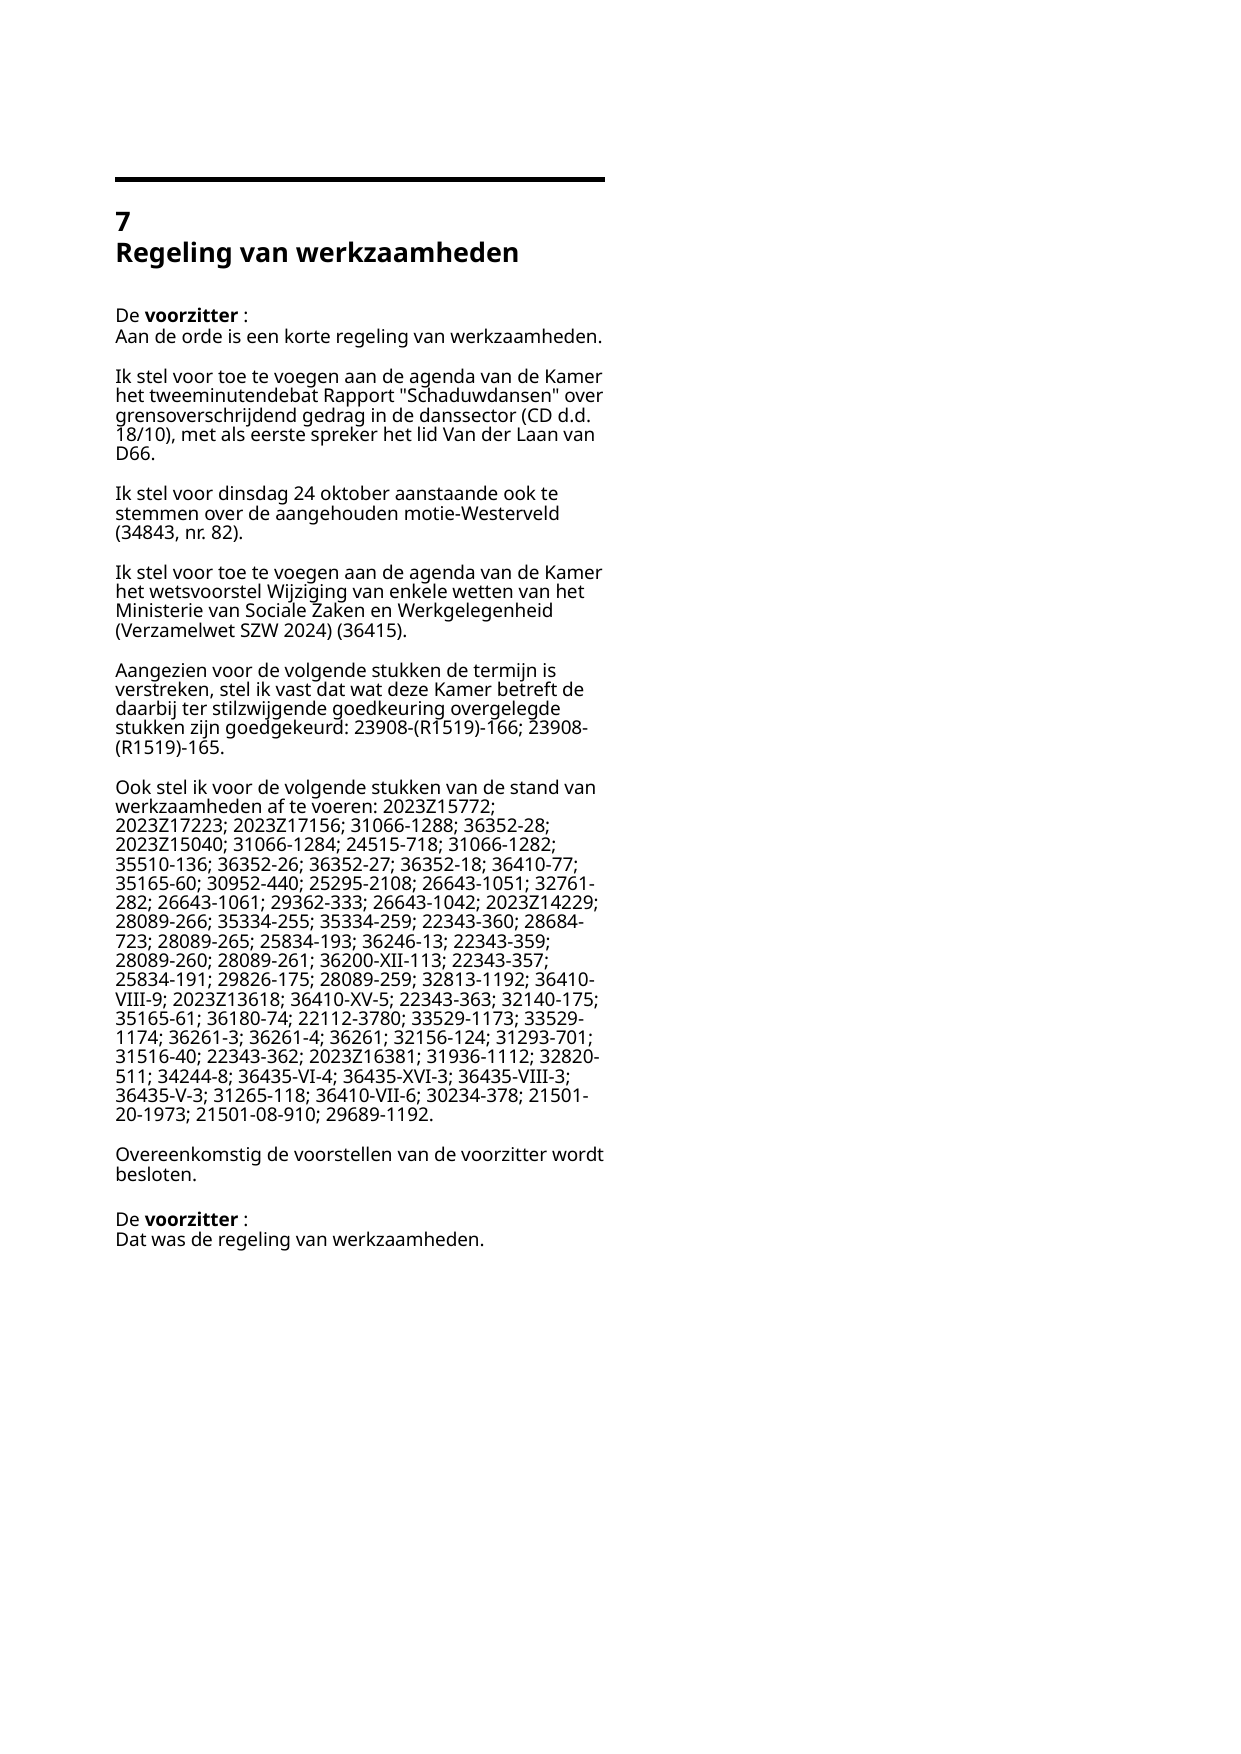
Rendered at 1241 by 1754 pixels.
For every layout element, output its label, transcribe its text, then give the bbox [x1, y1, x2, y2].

text Dat was de regeling van werkzaamheden. [115, 1231, 605, 1251]
text Regeling van werkzaamheden [115, 239, 605, 283]
text Ik stel voor toe te voegen aan de agenda van de Kamer het tweeminutendebat Rapport "Schaduwdansen" over grensoverschrijdend gedrag in de danssector (CD d.d. 18/10), met als eerste spreker het lid Van der Laan van D66. [115, 368, 605, 464]
text Ik stel voor dinsdag 24 oktober aanstaande ook te stemmen over de aangehouden motie-Westerveld (34843, nr. 82). [115, 485, 605, 543]
text 7 [115, 203, 605, 239]
text Aangezien voor de volgende stukken de termijn is verstreken, stel ik vast dat wat deze Kamer betreft de daarbij ter stilzwijgende goedkeuring overgelegde stukken zijn goedgekeurd: 23908-(R1519)-166; 23908-(R1519)-165. [115, 662, 605, 758]
text De voorzitter : [115, 302, 605, 328]
text Aan de orde is een korte regeling van werkzaamheden. [115, 328, 605, 347]
text Overeenkomstig de voorstellen van de voorzitter wordt besloten. [115, 1146, 605, 1185]
text Ook stel ik voor de volgende stukken van de stand van werkzaamheden af te voeren: 2023Z15772; 2023Z17223; 2023Z17156; 31066-1288; 36352-28; 2023Z15040; 31066-1284; 24515-718; 31066-1282; 35510-136; 36352-26; 36352-27; 36352-18; 36410-77; 35165-60; 30952-440; 25295-2108; 26643-1051; 32761-282; 26643-1061; 29362-333; 26643-1042; 2023Z14229; 28089-266; 35334-255; 35334-259; 22343-360; 28684-723; 28089-265; 25834-193; 36246-13; 22343-359; 28089-260; 28089-261; 36200-XII-113; 22343-357; 25834-191; 29826-175; 28089-259; 32813-1192; 36410-VIII-9; 2023Z13618; 36410-XV-5; 22343-363; 32140-175; 35165-61; 36180-74; 22112-3780; 33529-1173; 33529-1174; 36261-3; 36261-4; 36261; 32156-124; 31293-701; 31516-40; 22343-362; 2023Z16381; 31936-1112; 32820-511; 34244-8; 36435-VI-4; 36435-XVI-3; 36435-VIII-3; 36435-V-3; 31265-118; 36410-VII-6; 30234-378; 21501-20-1973; 21501-08-910; 29689-1192. [115, 779, 605, 1126]
text De voorzitter : [115, 1206, 605, 1231]
text Ik stel voor toe te voegen aan de agenda van de Kamer het wetsvoorstel Wijziging van enkele wetten van het Ministerie van Sociale Zaken en Werkgelegenheid (Verzamelwet SZW 2024) (36415). [115, 564, 605, 641]
